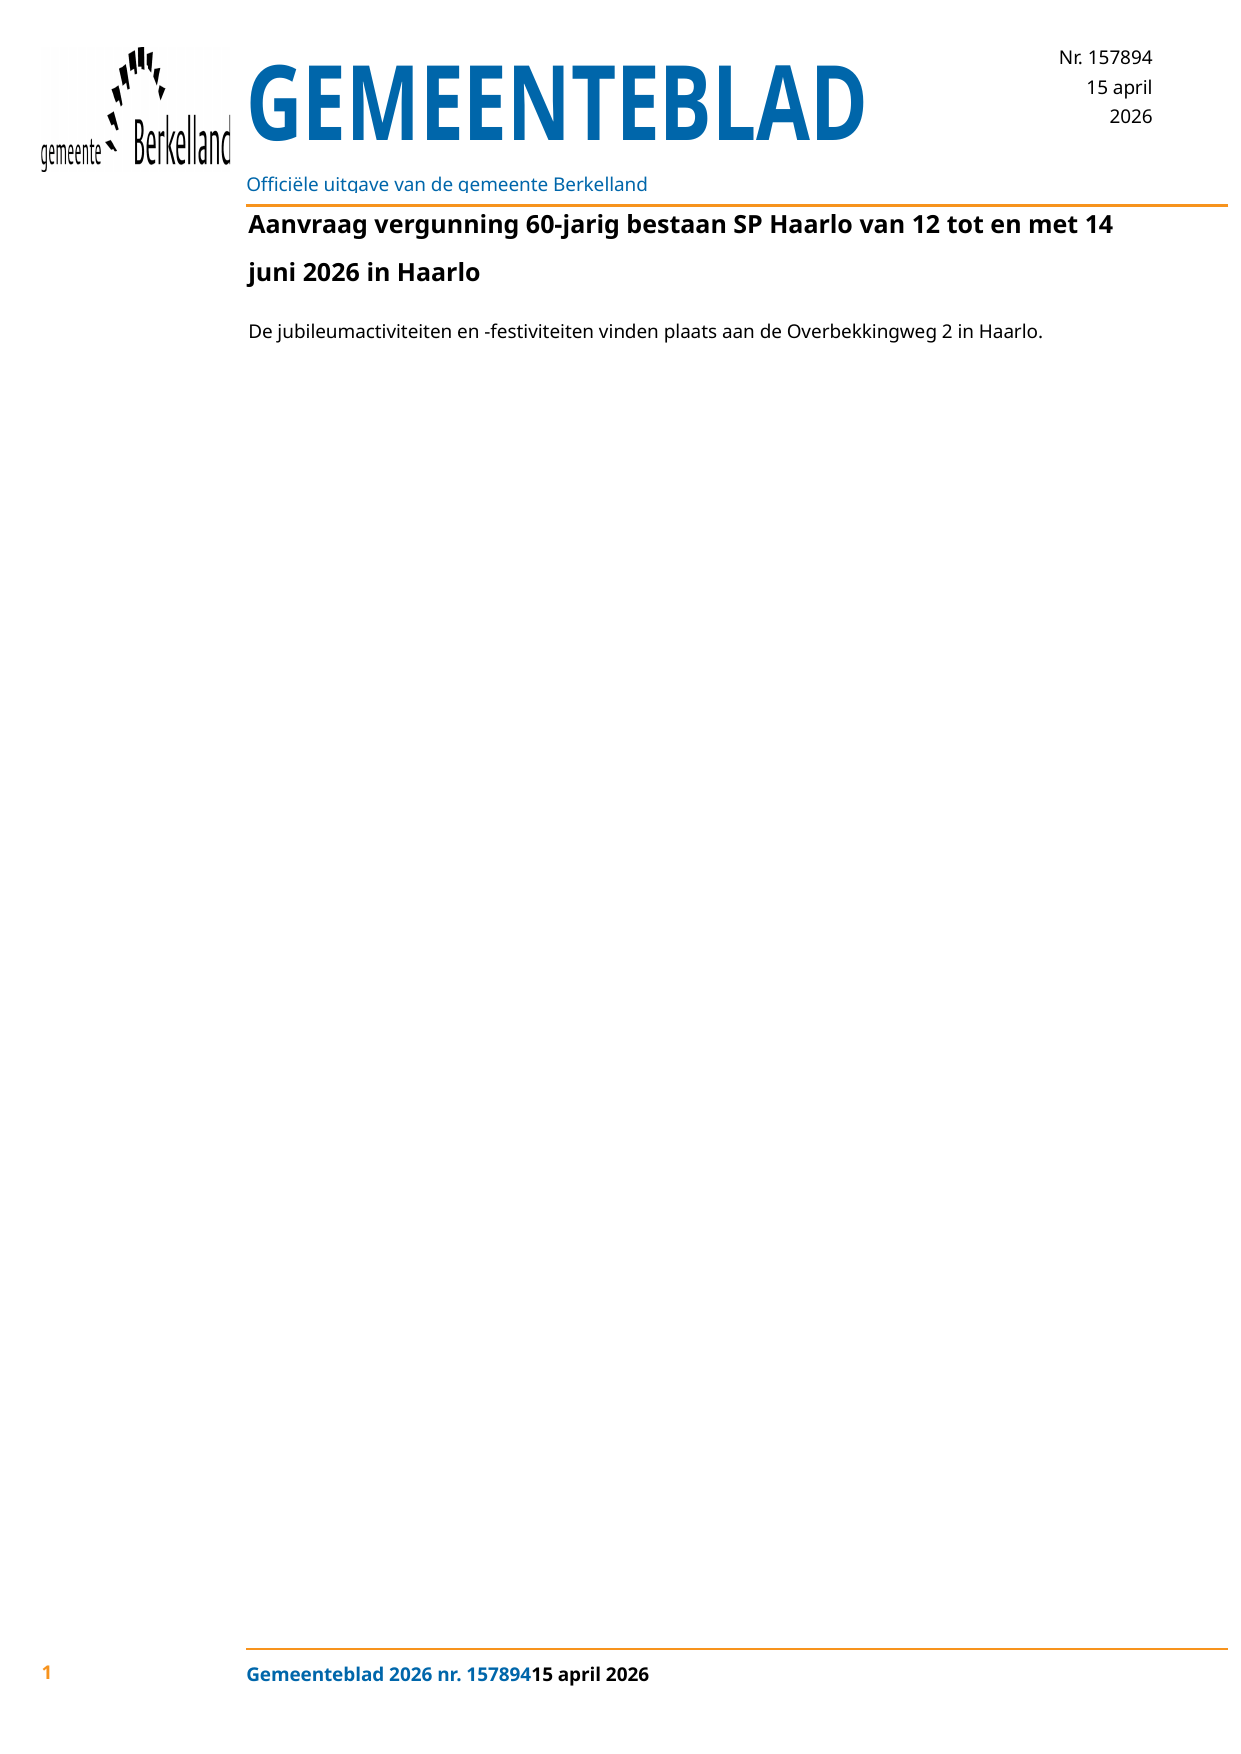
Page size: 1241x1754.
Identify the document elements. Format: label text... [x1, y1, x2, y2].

picture [41, 47, 231, 172]
text De jubileumactiviteiten en -festiviteiten vinden plaats aan de Overbekkingweg 2 in Haarlo. [248, 318, 1152, 344]
text Aanvraag vergunning 60-jarig bestaan SP Haarlo van 12 tot en met 14 juni 2026 in Haarlo [248, 207, 1152, 288]
